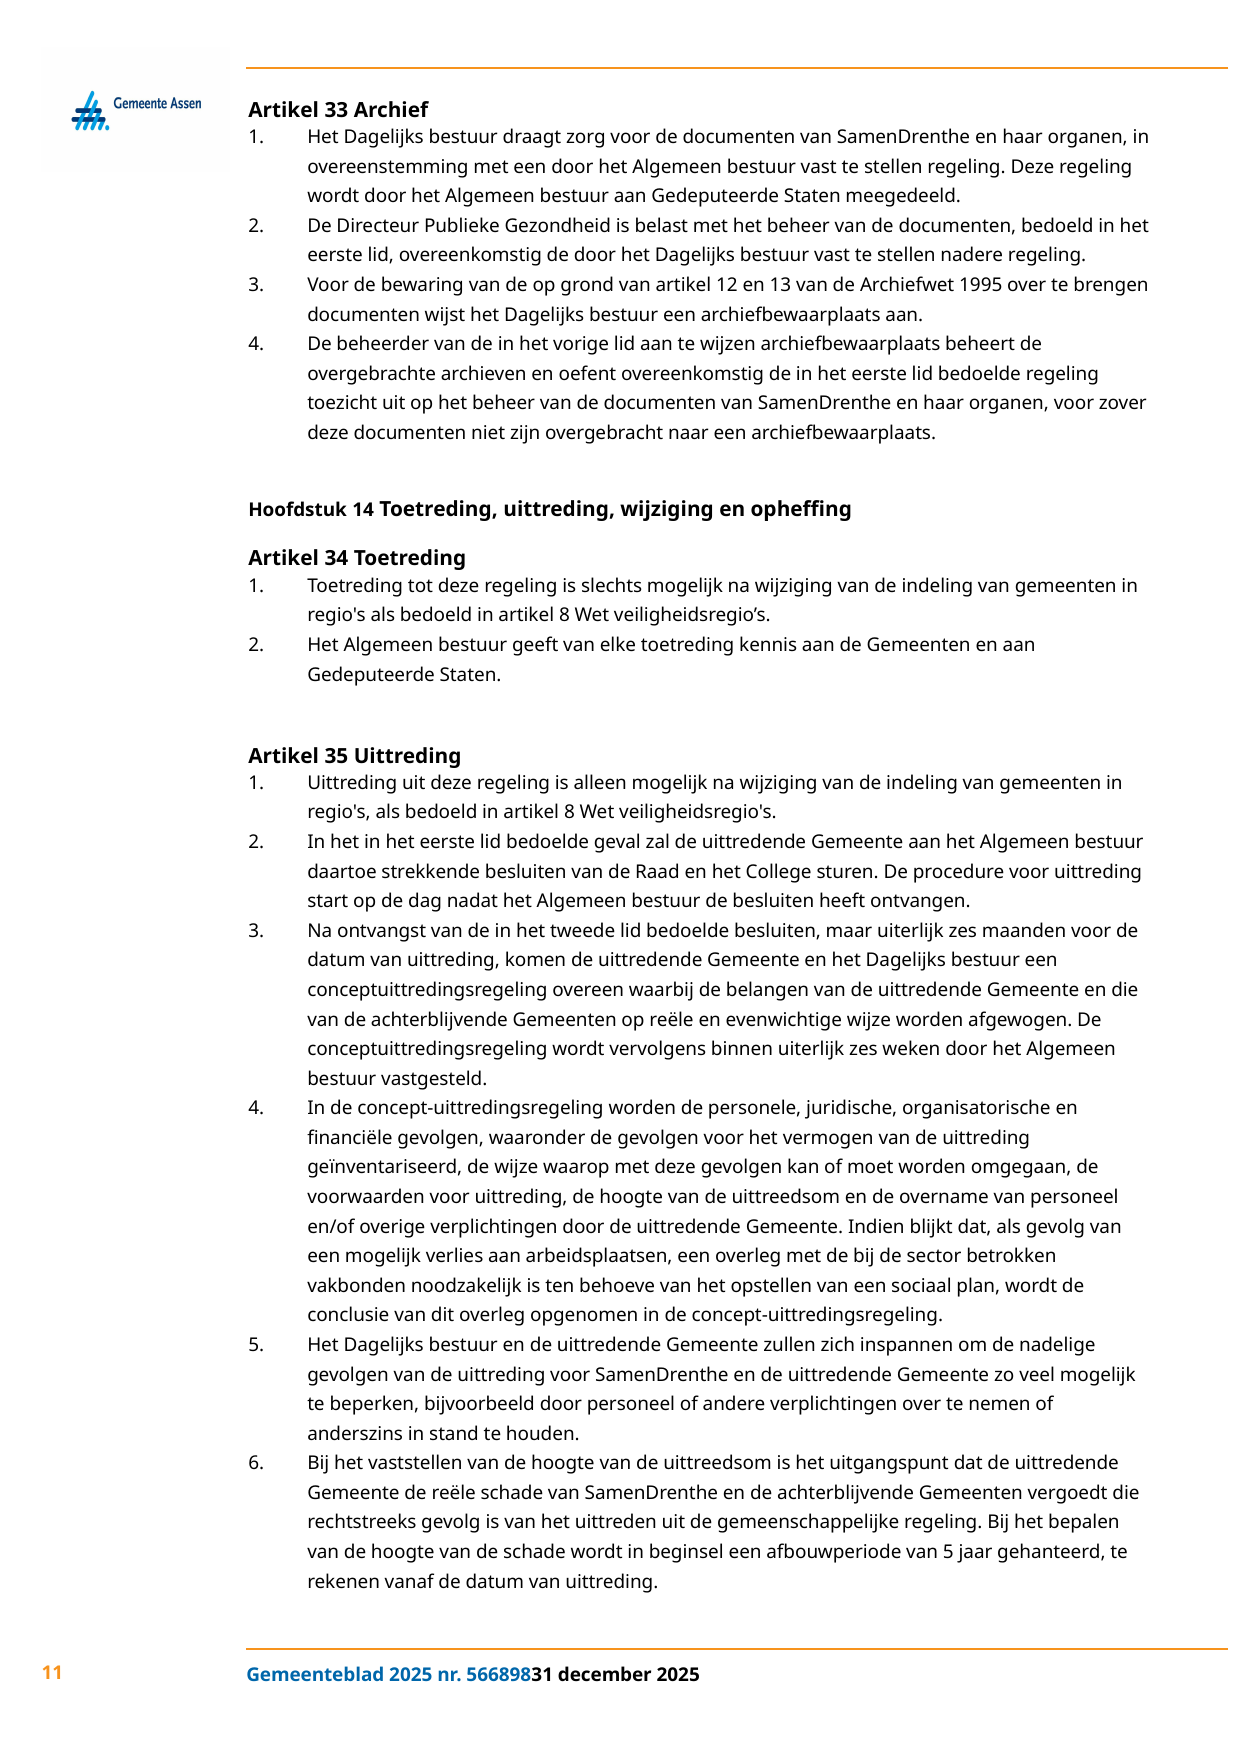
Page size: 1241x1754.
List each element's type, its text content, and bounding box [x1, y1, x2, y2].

list Toetreding tot deze regeling is slechts mogelijk na wijziging van de indeling van gemeenten in regio's als bedoeld in artikel 8 Wet veiligheidsregio’s. [248, 572, 1152, 627]
list In de concept-uittredingsregeling worden de personele, juridische, organisatorische en financiële gevolgen, waaronder de gevolgen voor het vermogen van de uittreding geïnventariseerd, de wijze waarop met deze gevolgen kan of moet worden omgegaan, de voorwaarden voor uittreding, de hoogte van de uittreedsom en de overname van personeel en/of overige verplichtingen door de uittredende Gemeente. Indien blijkt dat, als gevolg van een mogelijk verlies aan arbeidsplaatsen, een overleg met de bij de sector betrokken vakbonden noodzakelijk is ten behoeve van het opstellen van een sociaal plan, wordt de conclusie van dit overleg opgenomen in de concept-uittredingsregeling. [248, 1094, 1152, 1327]
list Voor de bewaring van de op grond van artikel 12 en 13 van de Archiefwet 1995 over te brengen documenten wijst het Dagelijks bestuur een archiefbewaarplaats aan. [248, 271, 1152, 326]
picture [41, 47, 231, 172]
list Na ontvangst van de in het tweede lid bedoelde besluiten, maar uiterlijk zes maanden voor de datum van uittreding, komen de uittredende Gemeente en het Dagelijks bestuur een conceptuittredingsregeling overeen waarbij de belangen van de uittredende Gemeente en die van de achterblijvende Gemeenten op reële en evenwichtige wijze worden afgewogen. De conceptuittredingsregeling wordt vervolgens binnen uiterlijk zes weken door het Algemeen bestuur vastgesteld. [248, 917, 1152, 1091]
text Hoofdstuk 14 Toetreding, uittreding, wijziging en opheffing [248, 494, 1152, 523]
list Uittreding uit deze regeling is alleen mogelijk na wijziging van de indeling van gemeenten in regio's, als bedoeld in artikel 8 Wet veiligheidsregio's. [248, 769, 1152, 824]
text Artikel 35 Uittreding [248, 741, 1152, 769]
list De beheerder van de in het vorige lid aan te wijzen archiefbewaarplaats beheert de overgebrachte archieven en oefent overeenkomstig de in het eerste lid bedoelde regeling toezicht uit op het beheer van de documenten van SamenDrenthe en haar organen, voor zover deze documenten niet zijn overgebracht naar een archiefbewaarplaats. [248, 330, 1152, 445]
list In het in het eerste lid bedoelde geval zal de uittredende Gemeente aan het Algemeen bestuur daartoe strekkende besluiten van de Raad en het College sturen. De procedure voor uittreding start op de dag nadat het Algemeen bestuur de besluiten heeft ontvangen. [248, 828, 1152, 913]
list Het Dagelijks bestuur draagt zorg voor de documenten van SamenDrenthe en haar organen, in overeenstemming met een door het Algemeen bestuur vast te stellen regeling. Deze regeling wordt door het Algemeen bestuur aan Gedeputeerde Staten meegedeeld. [248, 123, 1152, 208]
text Artikel 34 Toetreding [248, 543, 1152, 572]
list Het Algemeen bestuur geeft van elke toetreding kennis aan de Gemeenten en aan Gedeputeerde Staten. [248, 631, 1152, 686]
text Artikel 33 Archief [248, 95, 1152, 123]
list De Directeur Publieke Gezondheid is belast met het beheer van de documenten, bedoeld in het eerste lid, overeenkomstig de door het Dagelijks bestuur vast te stellen nadere regeling. [248, 212, 1152, 267]
list Bij het vaststellen van de hoogte van de uittreedsom is het uitgangspunt dat de uittredende Gemeente de reële schade van SamenDrenthe en de achterblijvende Gemeenten vergoedt die rechtstreeks gevolg is van het uittreden uit de gemeenschappelijke regeling. Bij het bepalen van de hoogte van de schade wordt in beginsel een afbouwperiode van 5 jaar gehanteerd, te rekenen vanaf de datum van uittreding. [248, 1449, 1152, 1594]
list Het Dagelijks bestuur en de uittredende Gemeente zullen zich inspannen om de nadelige gevolgen van de uittreding voor SamenDrenthe en de uittredende Gemeente zo veel mogelijk te beperken, bijvoorbeeld door personeel of andere verplichtingen over te nemen of anderszins in stand te houden. [248, 1331, 1152, 1446]
